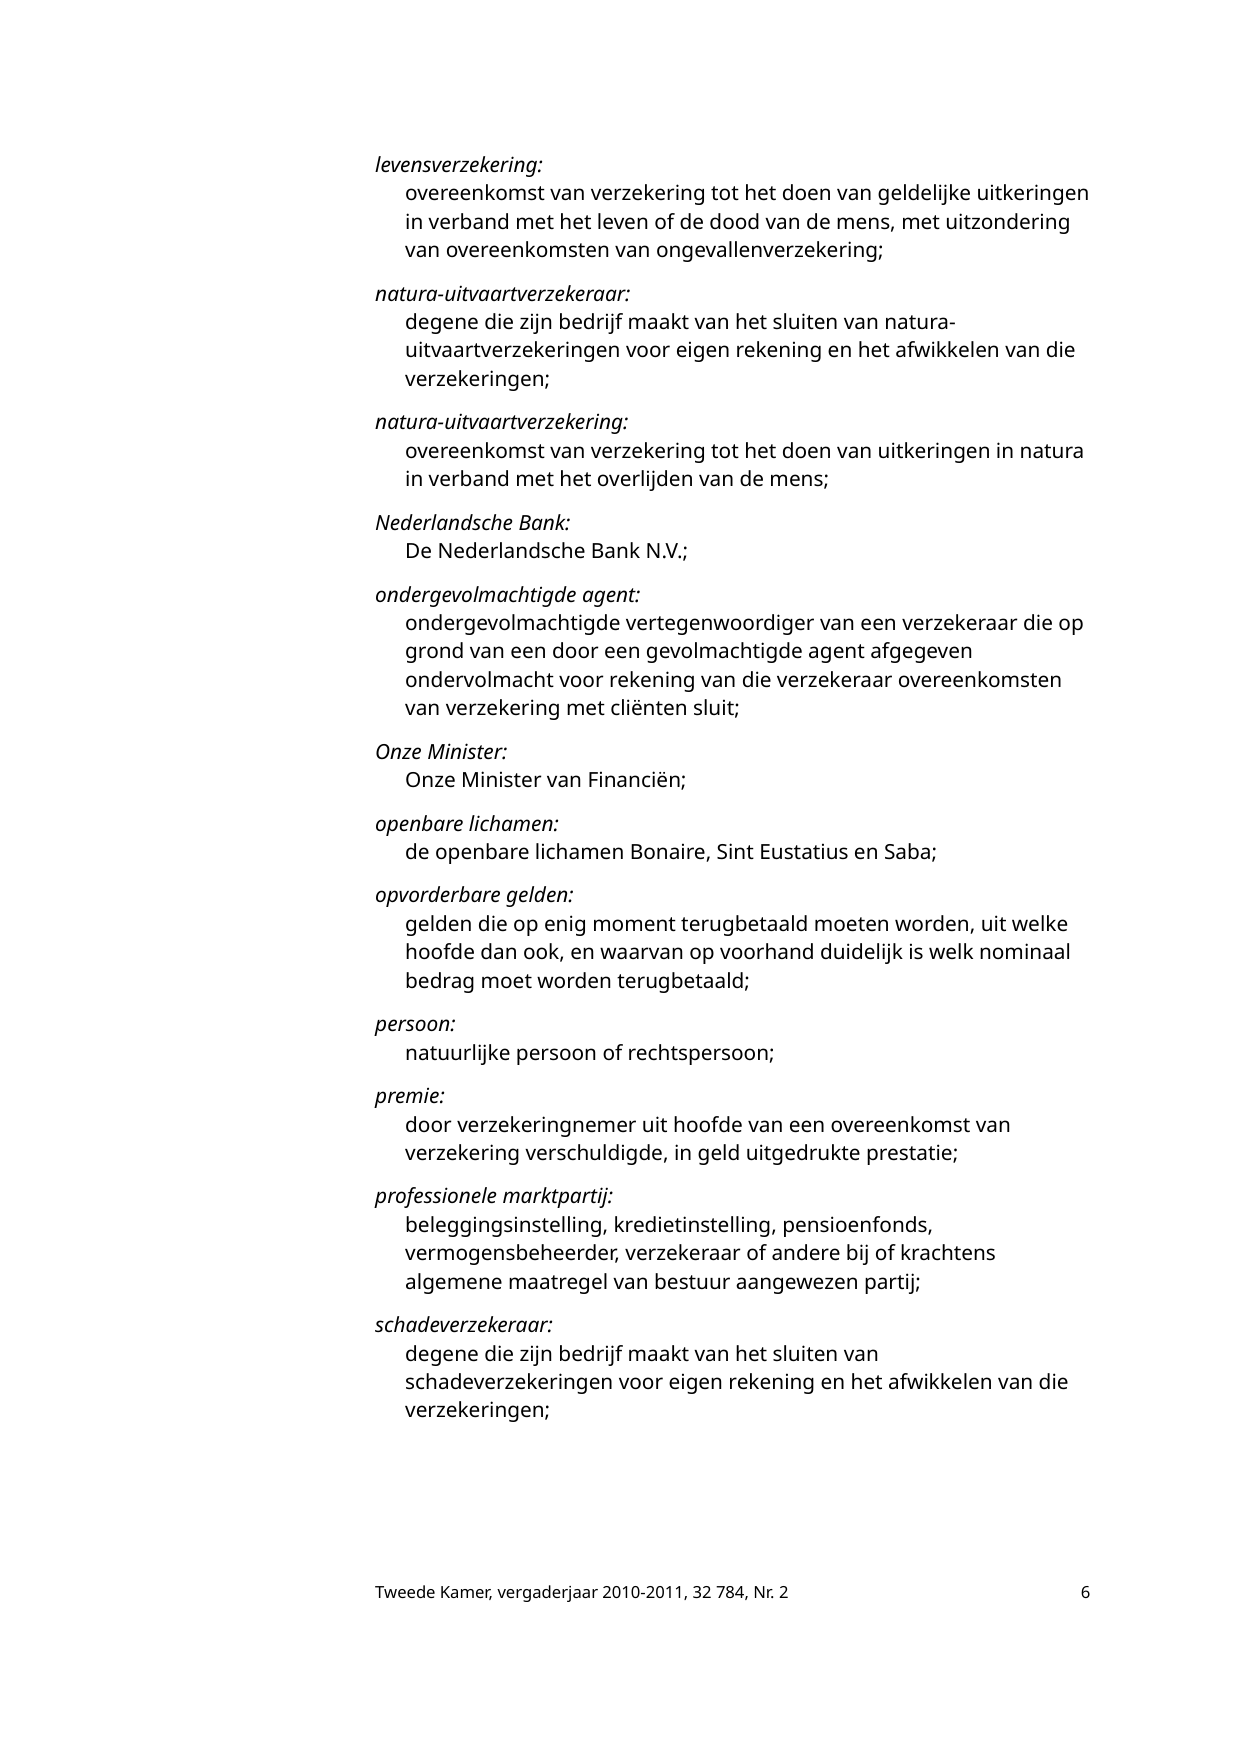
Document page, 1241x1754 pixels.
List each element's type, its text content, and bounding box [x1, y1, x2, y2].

text overeenkomst van verzekering tot het doen van uitkeringen in natura in verband met het overlijden van de mens; [405, 436, 1090, 493]
text professionele marktpartij: [375, 1182, 1090, 1210]
text Onze Minister: [375, 737, 1090, 765]
text ondergevolmachtigde agent: [375, 580, 1090, 608]
text degene die zijn bedrijf maakt van het sluiten van natura-uitvaartverzekeringen voor eigen rekening en het afwikkelen van die verzekeringen; [405, 307, 1090, 392]
text opvorderbare gelden: [375, 881, 1090, 909]
text De Nederlandsche Bank N.V.; [405, 536, 1090, 565]
text levensverzekering: [375, 150, 1090, 178]
text ondergevolmachtigde vertegenwoordiger van een verzekeraar die op grond van een door een gevolmachtigde agent afgegeven ondervolmacht voor rekening van die verzekeraar overeenkomsten van verzekering met cliënten sluit; [405, 608, 1090, 722]
text openbare lichamen: [375, 809, 1090, 837]
text natuurlijke persoon of rechtspersoon; [405, 1038, 1090, 1066]
text overeenkomst van verzekering tot het doen van geldelijke uitkeringen in verband met het leven of de dood van de mens, met uitzondering van overeenkomsten van ongevallenverzekering; [405, 178, 1090, 264]
text degene die zijn bedrijf maakt van het sluiten van schadeverzekeringen voor eigen rekening en het afwikkelen van die verzekeringen; [405, 1339, 1090, 1424]
text door verzekeringnemer uit hoofde van een overeenkomst van verzekering verschuldigde, in geld uitgedrukte prestatie; [405, 1110, 1090, 1167]
text natura-uitvaartverzekeraar: [375, 279, 1090, 307]
text schadeverzekeraar: [375, 1310, 1090, 1339]
text gelden die op enig moment terugbetaald moeten worden, uit welke hoofde dan ook, en waarvan op voorhand duidelijk is welk nominaal bedrag moet worden terugbetaald; [405, 909, 1090, 994]
text Onze Minister van Financiën; [405, 765, 1090, 794]
text premie: [375, 1081, 1090, 1110]
text Nederlandsche Bank: [375, 508, 1090, 536]
text natura-uitvaartverzekering: [375, 407, 1090, 436]
text persoon: [375, 1009, 1090, 1038]
text beleggingsinstelling, kredietinstelling, pensioenfonds, vermogensbeheerder, verzekeraar of andere bij of krachtens algemene maatregel van bestuur aangewezen partij; [405, 1210, 1090, 1295]
text de openbare lichamen Bonaire, Sint Eustatius en Saba; [405, 837, 1090, 866]
